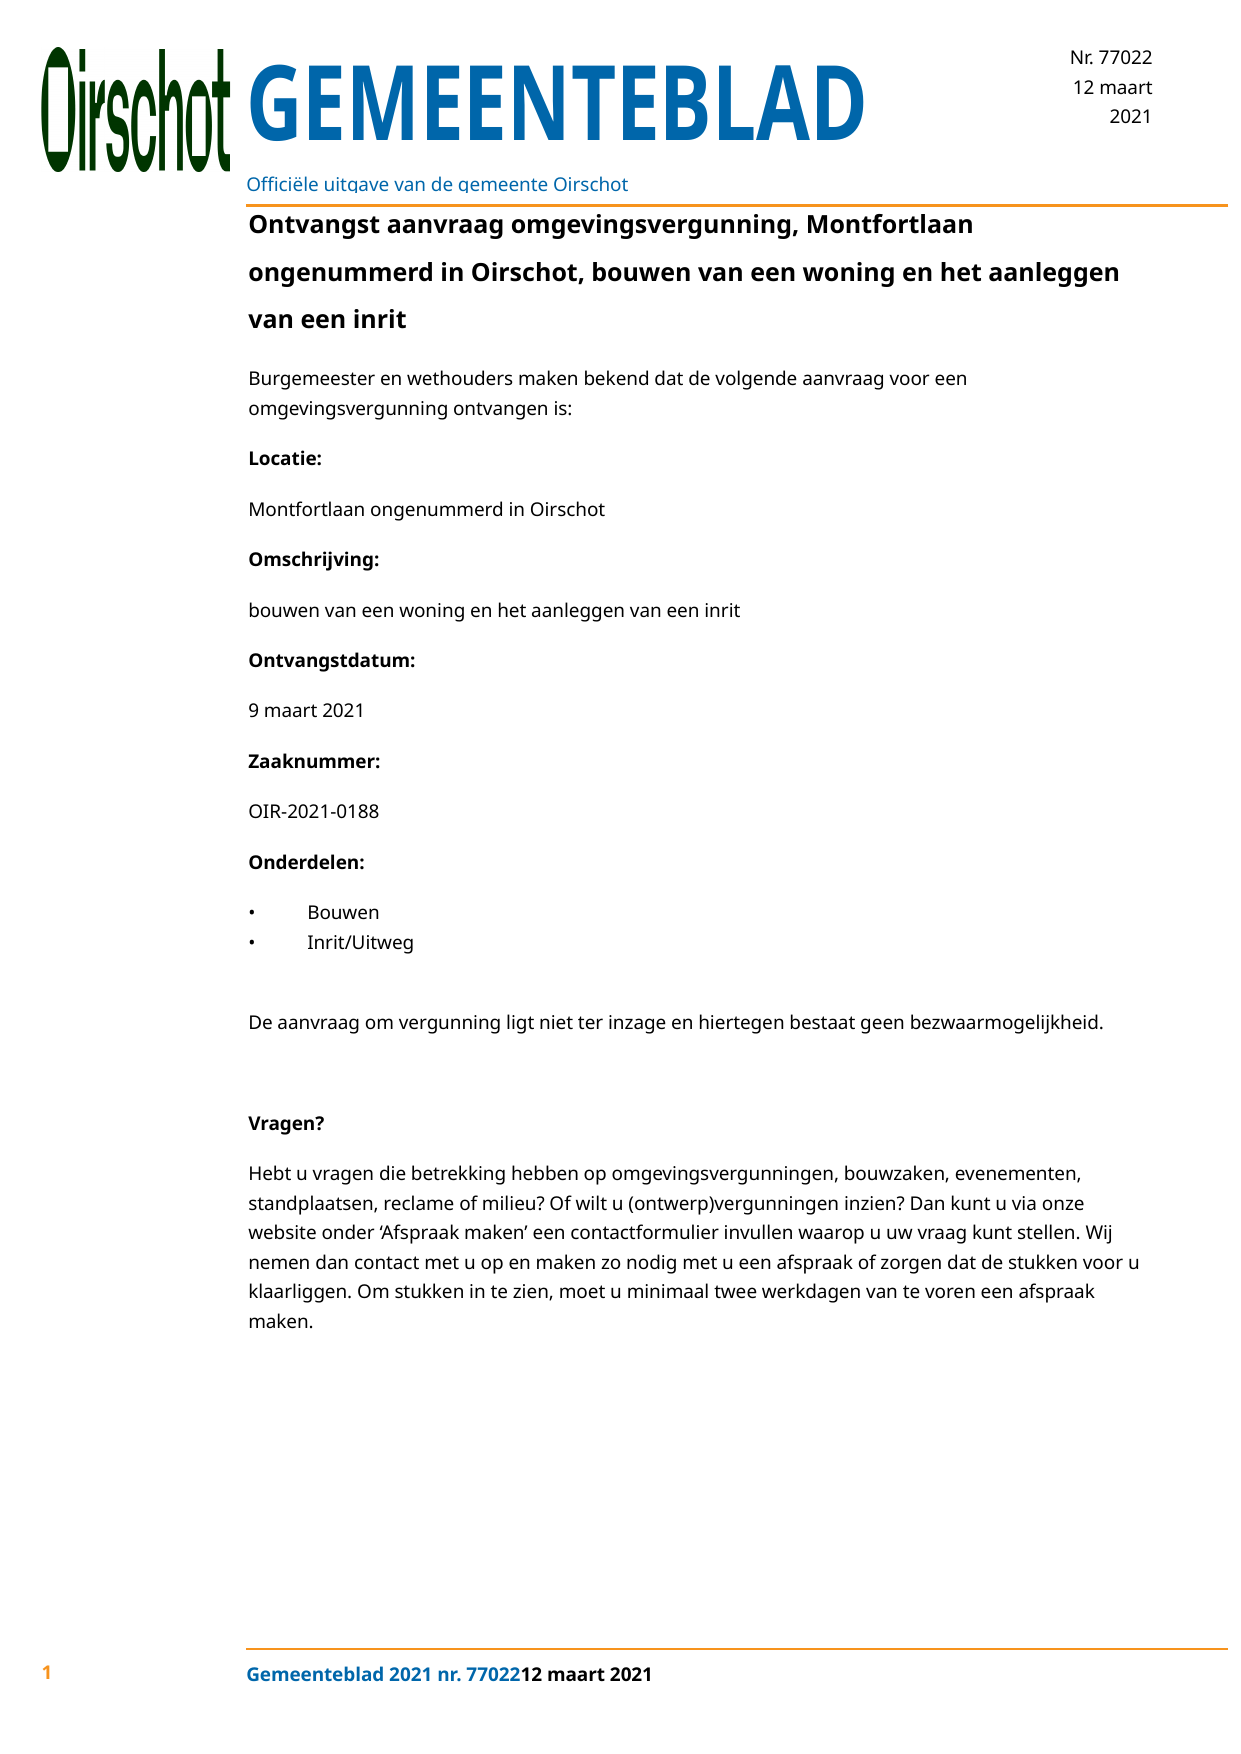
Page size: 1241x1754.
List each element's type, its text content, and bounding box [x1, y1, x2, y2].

text bouwen van een woning en het aanleggen van een inrit [248, 597, 1152, 622]
text Zaaknummer: [248, 748, 1152, 774]
text Omschrijving: [248, 546, 1152, 572]
text Onderdelen: [248, 849, 1152, 874]
text De aanvraag om vergunning ligt niet ter inzage en hiertegen bestaat geen bezwaarmogelijkheid. [248, 1009, 1152, 1034]
text Ontvangstdatum: [248, 647, 1152, 673]
list Inrit/Uitweg [248, 929, 1152, 954]
text Burgemeester en wethouders maken bekend dat de volgende aanvraag voor een omgevingsvergunning ontvangen is: [248, 366, 1152, 421]
picture [41, 47, 231, 172]
text 9 maart 2021 [248, 698, 1152, 723]
text Montfortlaan ongenummerd in Oirschot [248, 496, 1152, 522]
list Bouwen [248, 899, 1152, 925]
text OIR-2021-0188 [248, 798, 1152, 824]
text Locatie: [248, 446, 1152, 471]
text Ontvangst aanvraag omgevingsvergunning, Montfortlaan ongenummerd in Oirschot, bouwen van een woning en het aanleggen van een inrit [248, 207, 1152, 336]
text Hebt u vragen die betrekking hebben op omgevingsvergunningen, bouwzaken, evenementen, standplaatsen, reclame of milieu? Of wilt u (ontwerp)vergunningen inzien? Dan kunt u via onze website onder ‘Afspraak maken’ een contactformulier invullen waarop u uw vraag kunt stellen. Wij nemen dan contact met u op en maken zo nodig met u een afspraak of zorgen dat de stukken voor u klaarliggen. Om stukken in te zien, moet u minimaal twee werkdagen van te voren een afspraak maken. [248, 1160, 1152, 1334]
text Vragen? [248, 1110, 1152, 1135]
